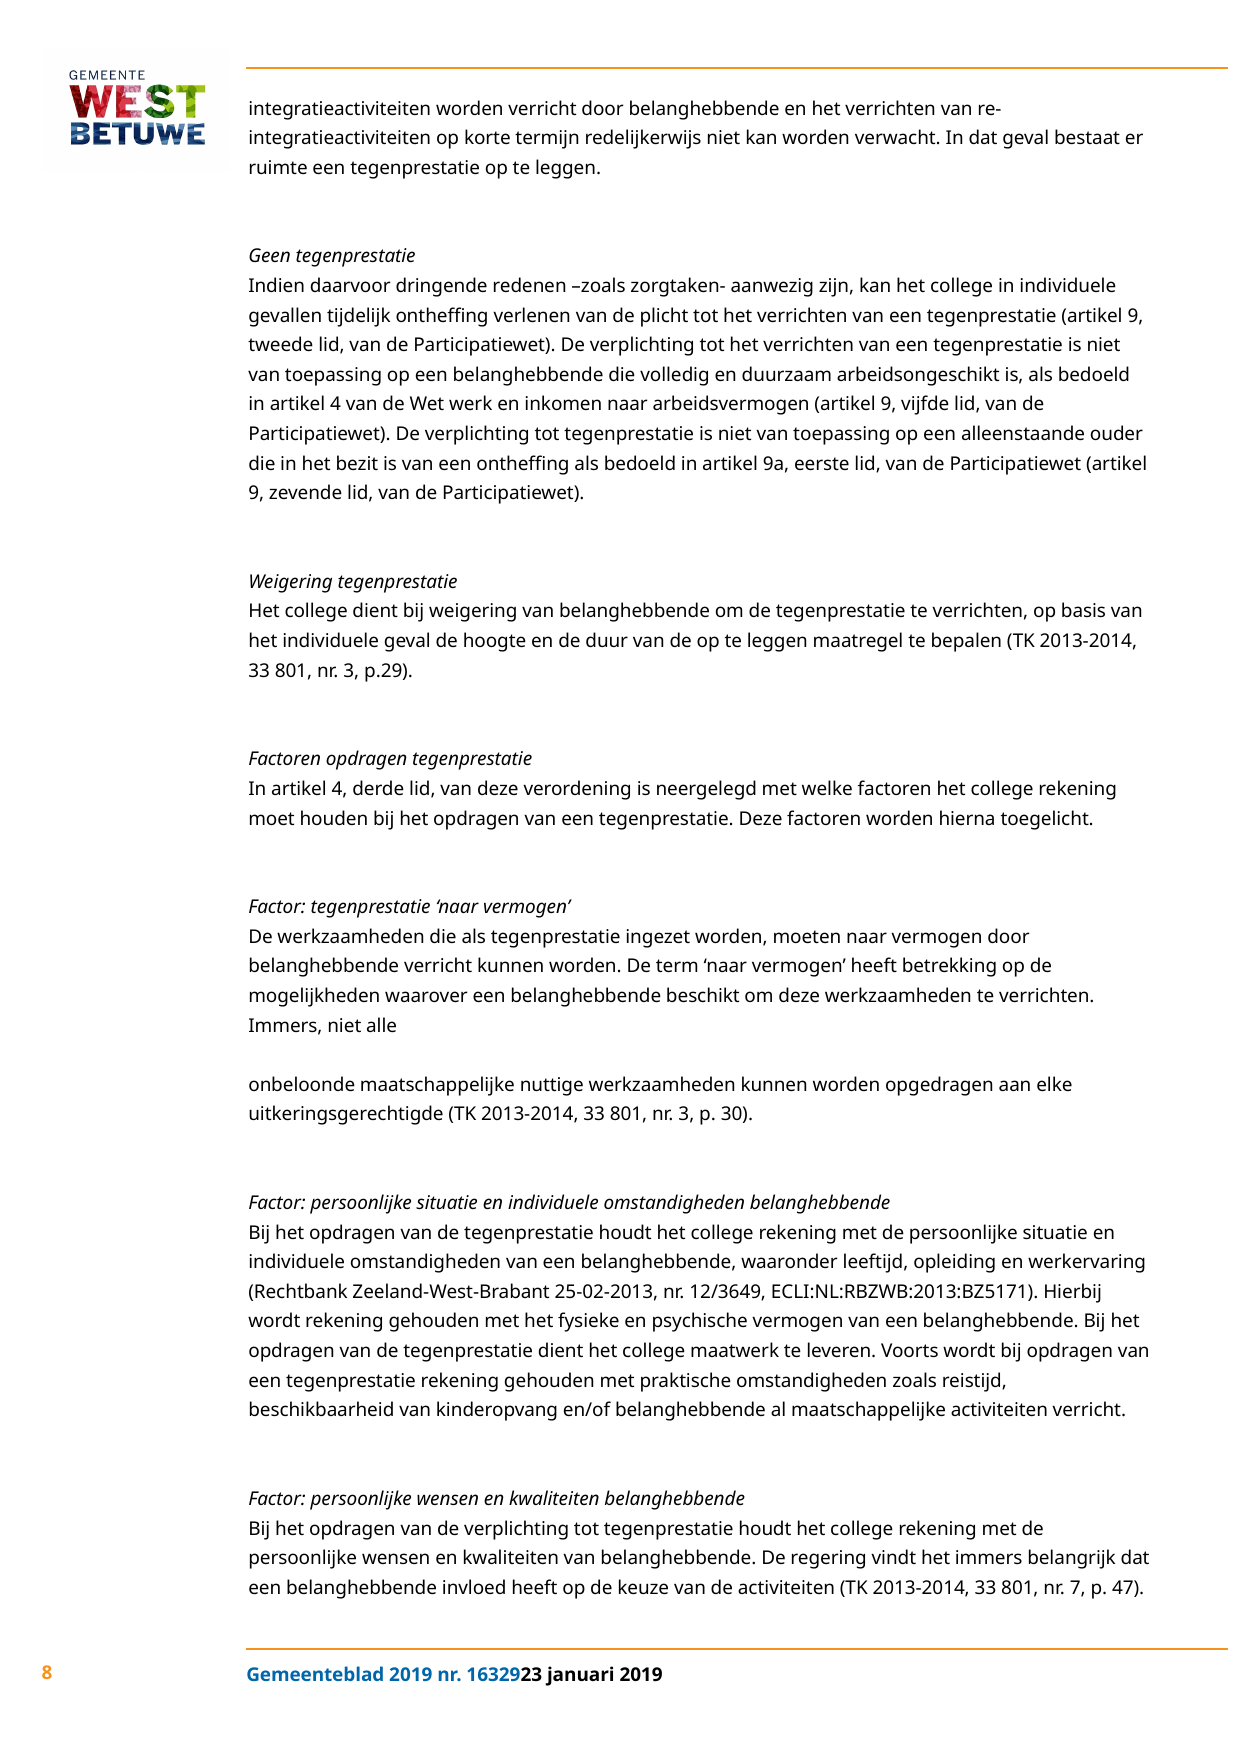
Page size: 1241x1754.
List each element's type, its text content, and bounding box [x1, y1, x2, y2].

text Bij het opdragen van de tegenprestatie houdt het college rekening met de persoonlijke situatie en individuele omstandigheden van een belanghebbende, waaronder leeftijd, opleiding en werkervaring (Rechtbank Zeeland-West-Brabant 25-02-2013, nr. 12/3649, ECLI:NL:RBZWB:2013:BZ5171). Hierbij wordt rekening gehouden met het fysieke en psychische vermogen van een belanghebbende. Bij het opdragen van de tegenprestatie dient het college maatwerk te leveren. Voorts wordt bij opdragen van een tegenprestatie rekening gehouden met praktische omstandigheden zoals reistijd, beschikbaarheid van kinderopvang en/of belanghebbende al maatschappelijke activiteiten verricht. [248, 1219, 1152, 1422]
text In artikel 4, derde lid, van deze verordening is neergelegd met welke factoren het college rekening moet houden bij het opdragen van een tegenprestatie. Deze factoren worden hierna toegelicht. [248, 775, 1152, 831]
text Factor: persoonlijke situatie en individuele omstandigheden belanghebbende [248, 1189, 1152, 1215]
text Bij het opdragen van de verplichting tot tegenprestatie houdt het college rekening met de persoonlijke wensen en kwaliteiten van belanghebbende. De regering vindt het immers belangrijk dat een belanghebbende invloed heeft op de keuze van de activiteiten (TK 2013-2014, 33 801, nr. 7, p. 47). [248, 1515, 1152, 1600]
text Factor: tegenprestatie ‘naar vermogen’ [248, 893, 1152, 919]
text Factor: persoonlijke wensen en kwaliteiten belanghebbende [248, 1485, 1152, 1511]
text Indien daarvoor dringende redenen –zoals zorgtaken- aanwezig zijn, kan het college in individuele gevallen tijdelijk ontheffing verlenen van de plicht tot het verrichten van een tegenprestatie (artikel 9, tweede lid, van de Participatiewet). De verplichting tot het verrichten van een tegenprestatie is niet van toepassing op een belanghebbende die volledig en duurzaam arbeidsongeschikt is, als bedoeld in artikel 4 van de Wet werk en inkomen naar arbeidsvermogen (artikel 9, vijfde lid, van de Participatiewet). De verplichting tot tegenprestatie is niet van toepassing op een alleenstaande ouder die in het bezit is van een ontheffing als bedoeld in artikel 9a, eerste lid, van de Participatiewet (artikel 9, zevende lid, van de Participatiewet). [248, 272, 1152, 505]
text onbeloonde maatschappelijke nuttige werkzaamheden kunnen worden opgedragen aan elke uitkeringsgerechtigde (TK 2013-2014, 33 801, nr. 3, p. 30). [248, 1071, 1152, 1126]
picture [41, 47, 231, 172]
text De werkzaamheden die als tegenprestatie ingezet worden, moeten naar vermogen door belanghebbende verricht kunnen worden. De term ‘naar vermogen’ heeft betrekking op de mogelijkheden waarover een belanghebbende beschikt om deze werkzaamheden te verrichten. Immers, niet alle [248, 923, 1152, 1038]
text Het college dient bij weigering van belanghebbende om de tegenprestatie te verrichten, op basis van het individuele geval de hoogte en de duur van de op te leggen maatregel te bepalen (TK 2013-2014, 33 801, nr. 3, p.29). [248, 598, 1152, 683]
text Geen tegenprestatie [248, 243, 1152, 268]
text Factoren opdragen tegenprestatie [248, 746, 1152, 771]
text Weigering tegenprestatie [248, 568, 1152, 594]
text integratieactiviteiten worden verricht door belanghebbende en het verrichten van re-integratieactiviteiten op korte termijn redelijkerwijs niet kan worden verwacht. In dat geval bestaat er ruimte een tegenprestatie op te leggen. [248, 95, 1152, 180]
